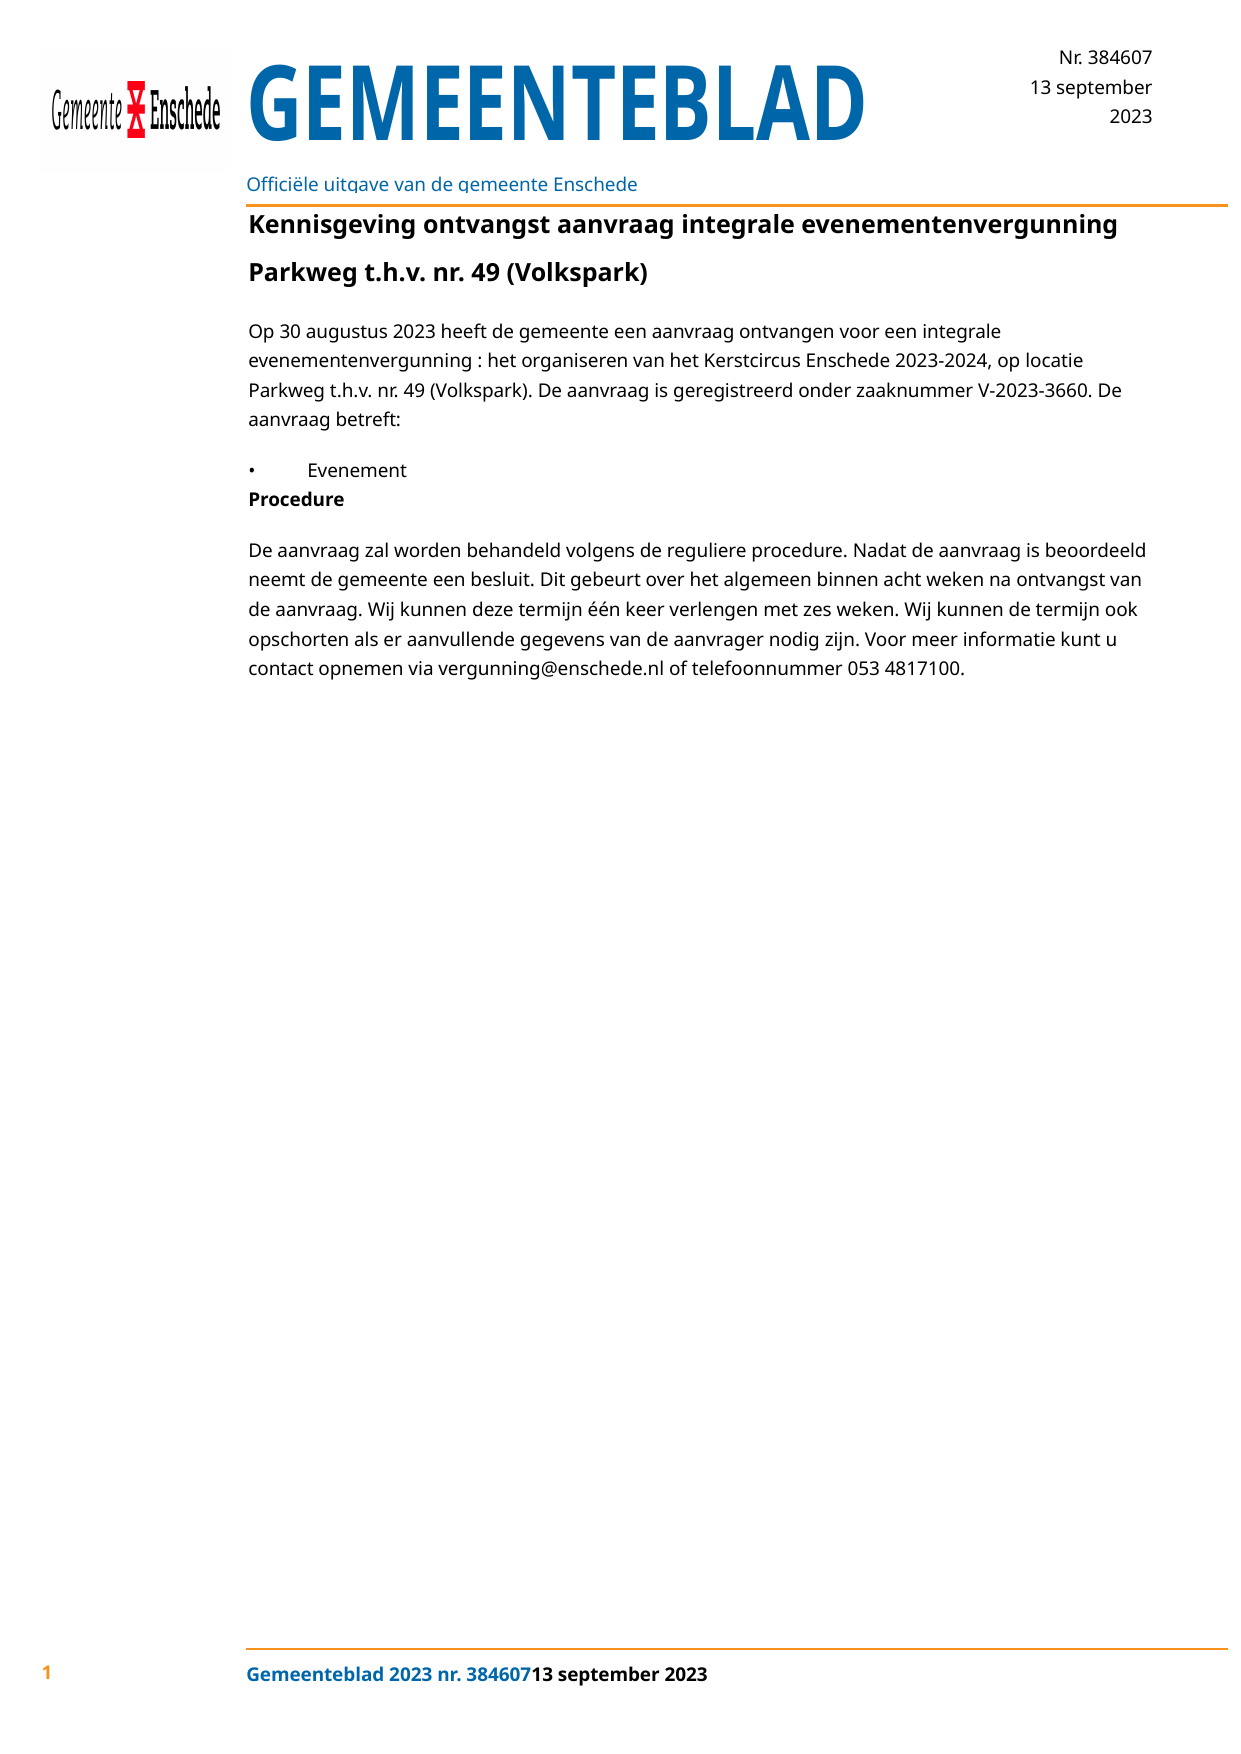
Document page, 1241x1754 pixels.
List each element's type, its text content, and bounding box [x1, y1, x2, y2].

text Procedure [248, 487, 1152, 512]
text De aanvraag zal worden behandeld volgens de reguliere procedure. Nadat de aanvraag is beoordeeld neemt de gemeente een besluit. Dit gebeurt over het algemeen binnen acht weken na ontvangst van de aanvraag. Wij kunnen deze termijn één keer verlengen met zes weken. Wij kunnen de termijn ook opschorten als er aanvullende gegevens van de aanvrager nodig zijn. Voor meer informatie kunt u contact opnemen via vergunning@enschede.nl of telefoonnummer 053 4817100. [248, 537, 1152, 681]
text Kennisgeving ontvangst aanvraag integrale evenementenvergunning Parkweg t.h.v. nr. 49 (Volkspark) [248, 207, 1152, 288]
picture [41, 47, 231, 172]
list Evenement [248, 457, 1152, 483]
text Op 30 augustus 2023 heeft de gemeente een aanvraag ontvangen voor een integrale evenementenvergunning : het organiseren van het Kerstcircus Enschede 2023-2024, op locatie Parkweg t.h.v. nr. 49 (Volkspark). De aanvraag is geregistreerd onder zaaknummer V-2023-3660. De aanvraag betreft: [248, 318, 1152, 432]
